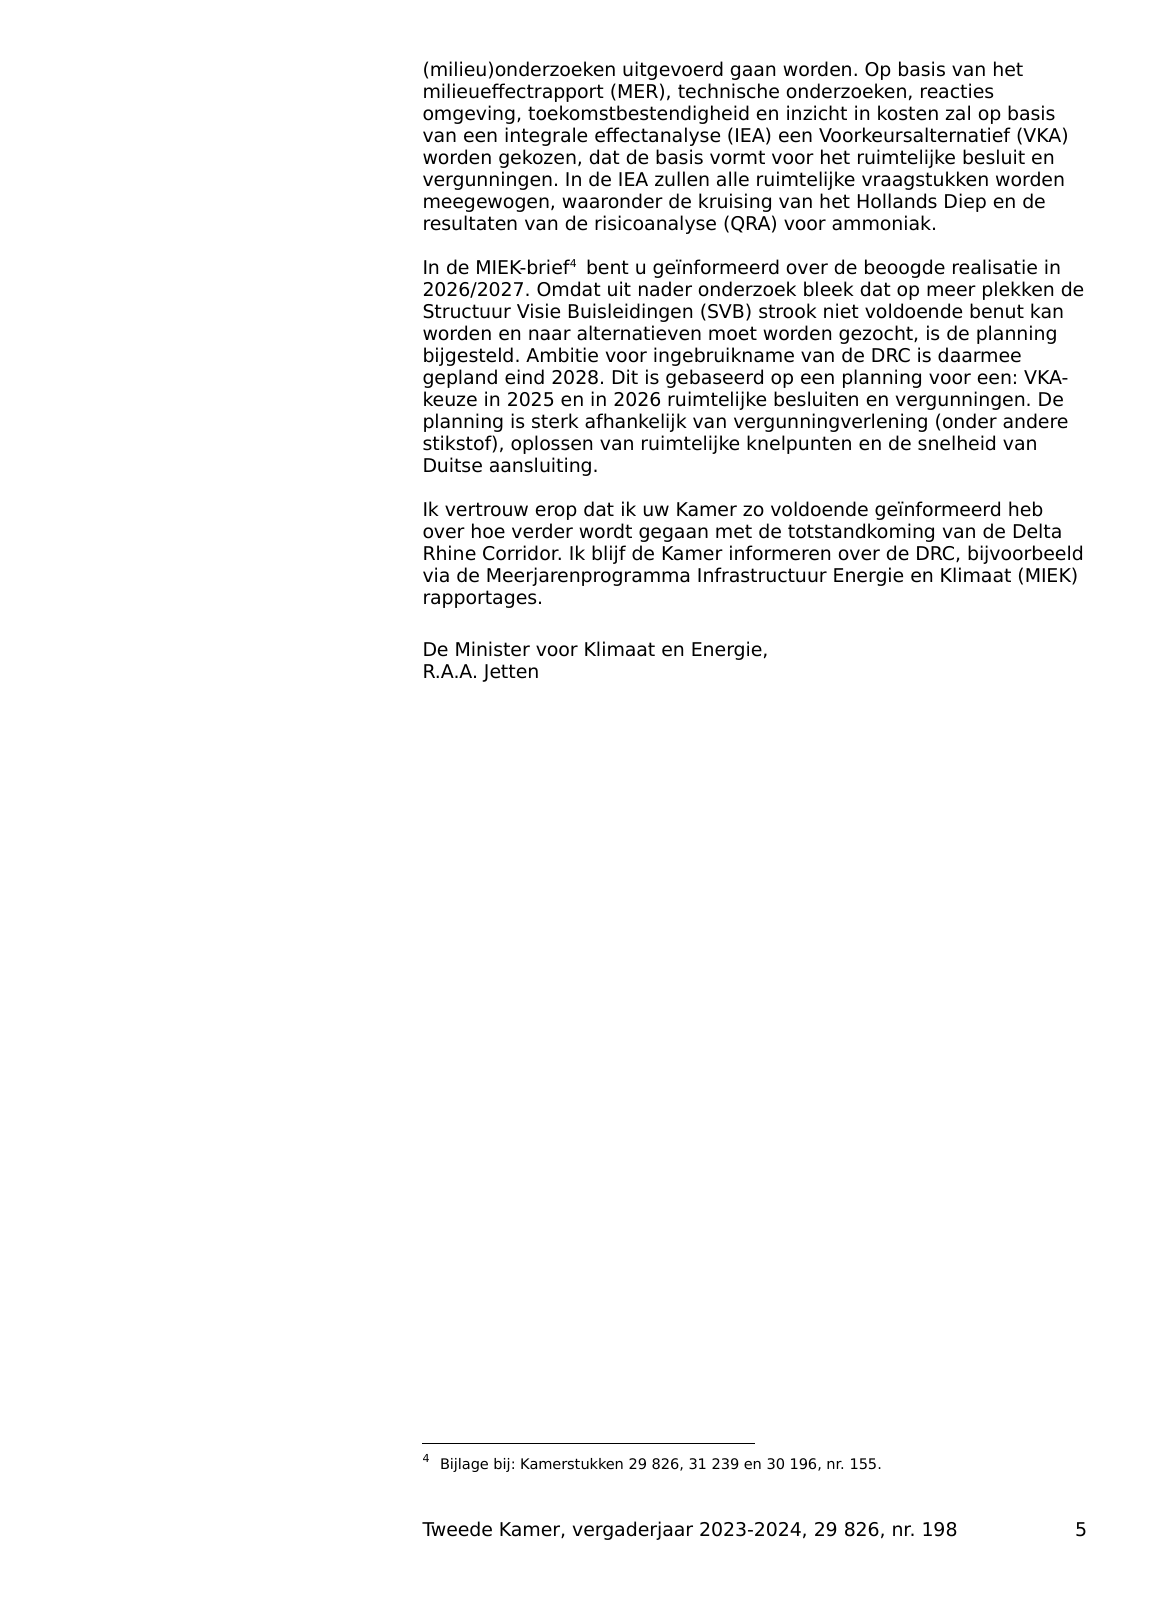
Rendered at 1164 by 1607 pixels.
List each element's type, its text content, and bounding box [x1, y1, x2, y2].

text In de MIEK-brief bent u geïnformeerd over de beoogde realisatie in 2026/2027. Omdat uit nader onderzoek bleek dat op meer plekken de Structuur Visie Buisleidingen (SVB) strook niet voldoende benut kan worden en naar alternatieven moet worden gezocht, is de planning bijgesteld. Ambitie voor ingebruikname van de DRC is daarmee gepland eind 2028. Dit is gebaseerd op een planning voor een: VKA-keuze in 2025 en in 2026 ruimtelijke besluiten en vergunningen. De planning is sterk afhankelijk van vergunningverlening (onder andere stikstof), oplossen van ruimtelijke knelpunten en de snelheid van Duitse aansluiting. [422, 257, 1087, 477]
text De Minister voor Klimaat en Energie, R.A.A. Jetten [422, 639, 1087, 683]
text Bijlage bij: Kamerstukken 29 826, 31 239 en 30 196, nr. 155. [422, 1452, 1087, 1474]
text Ik vertrouw erop dat ik uw Kamer zo voldoende geïnformeerd heb over hoe verder wordt gegaan met de totstandkoming van de Delta Rhine Corridor. Ik blijf de Kamer informeren over de DRC, bijvoorbeeld via de Meerjarenprogramma Infrastructuur Energie en Klimaat (MIEK) rapportages. [422, 499, 1087, 609]
text (milieu)onderzoeken uitgevoerd gaan worden. Op basis van het milieueffectrapport (MER), technische onderzoeken, reacties omgeving, toekomstbestendigheid en inzicht in kosten zal op basis van een integrale effectanalyse (IEA) een Voorkeursalternatief (VKA) worden gekozen, dat de basis vormt voor het ruimtelijke besluit en vergunningen. In de IEA zullen alle ruimtelijke vraagstukken worden meegewogen, waaronder de kruising van het Hollands Diep en de resultaten van de risicoanalyse (QRA) voor ammoniak. [422, 59, 1087, 235]
